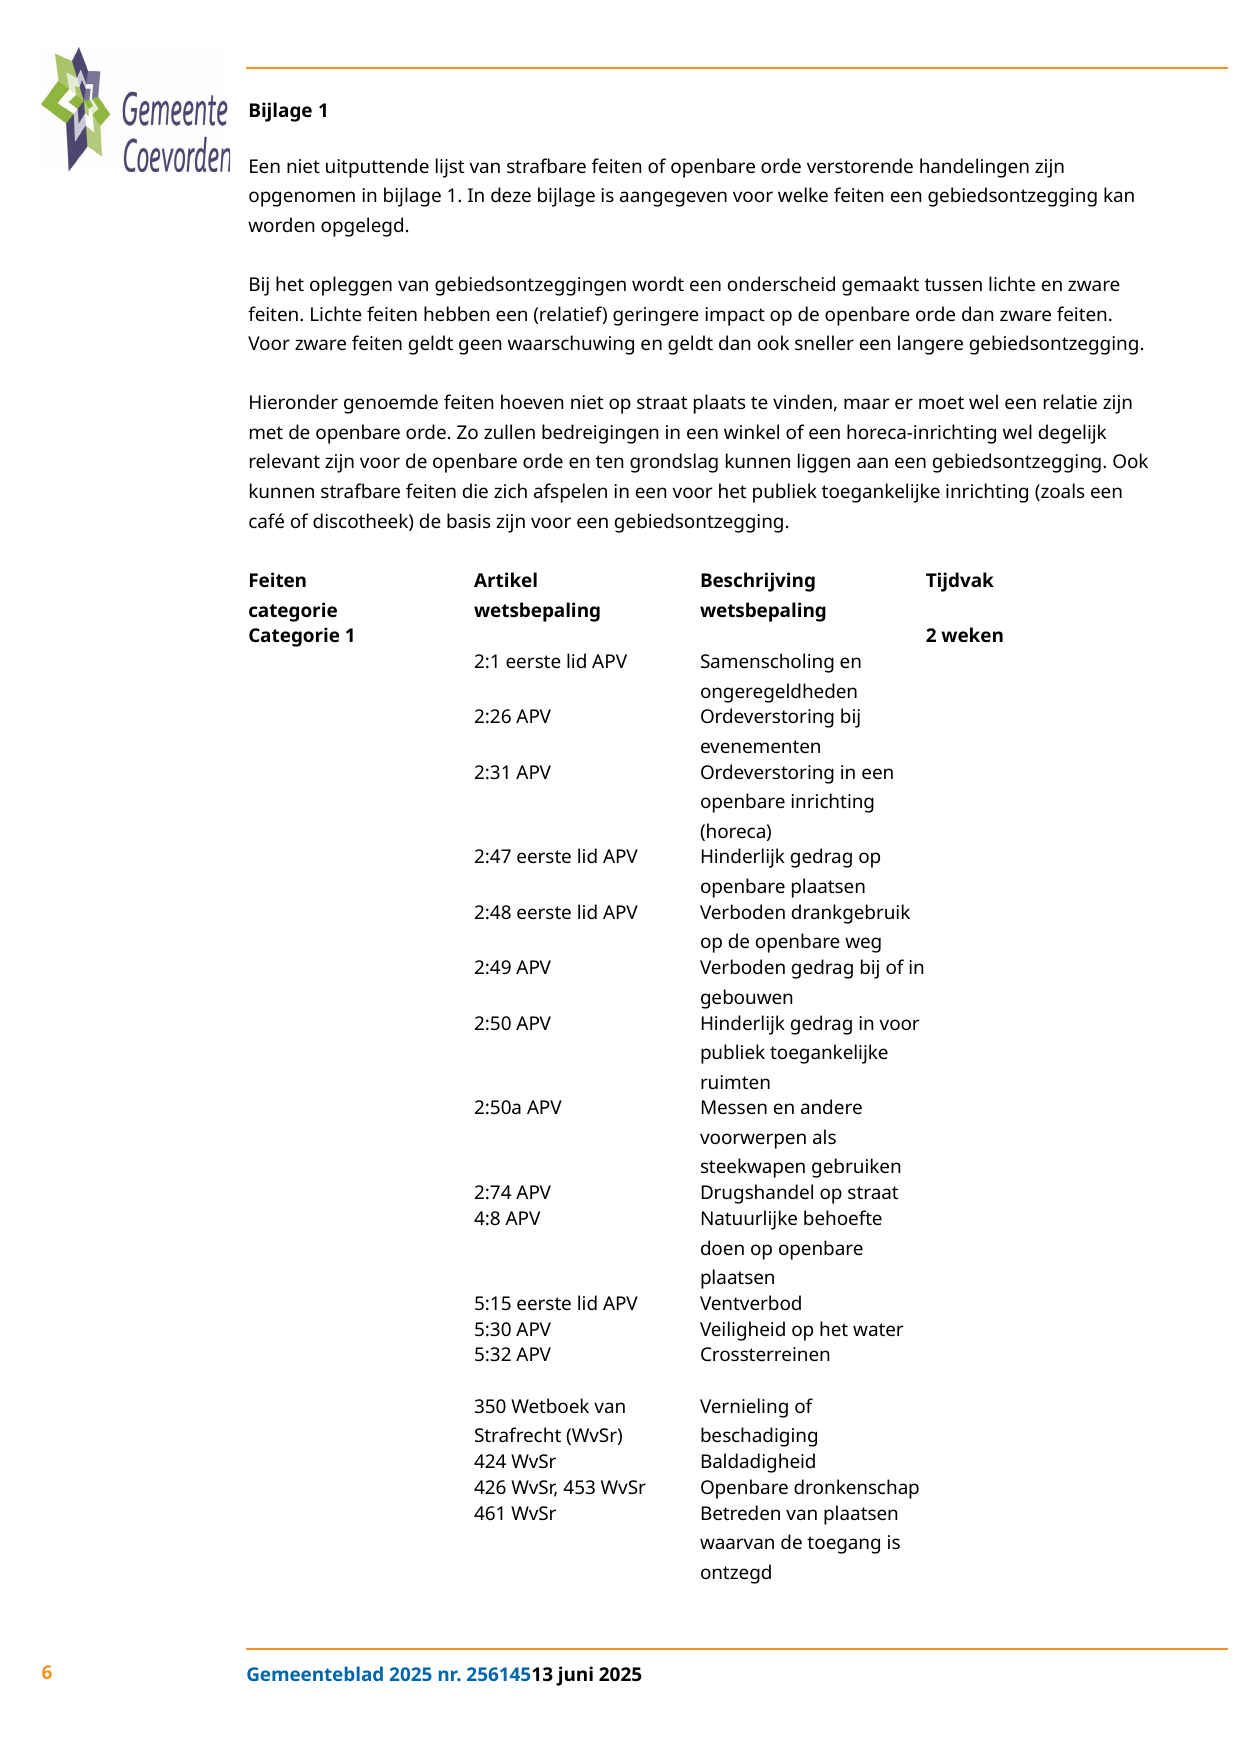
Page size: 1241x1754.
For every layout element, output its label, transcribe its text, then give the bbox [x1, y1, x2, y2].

table_cell [926, 1180, 1152, 1205]
table_cell [248, 844, 474, 899]
table_cell [926, 1205, 1152, 1290]
table_cell [926, 759, 1152, 844]
table_cell [926, 1095, 1152, 1179]
table_cell [700, 1367, 926, 1393]
table_cell [926, 1010, 1152, 1094]
table_cell [248, 1500, 474, 1585]
table_cell Baldadigheid [700, 1448, 926, 1474]
table_cell 5:32 APV [474, 1342, 700, 1367]
table_cell [248, 1448, 474, 1474]
table_cell [926, 1316, 1152, 1342]
table_cell [926, 1448, 1152, 1474]
table_cell [248, 954, 474, 1010]
table_cell Hinderlijk gedrag op openbare plaatsen [700, 844, 926, 899]
table_cell Messen en andere voorwerpen als steekwapen gebruiken [700, 1095, 926, 1179]
table_header Feiten categorie [248, 567, 474, 622]
table_cell 424 WvSr [474, 1448, 700, 1474]
table_cell Verboden drankgebruik op de openbare weg [700, 899, 926, 954]
table_cell [926, 1474, 1152, 1500]
table_cell 2:50a APV [474, 1095, 700, 1179]
table_cell 461 WvSr [474, 1500, 700, 1585]
table_cell Ventverbod [700, 1290, 926, 1316]
table_cell Ordeverstoring bij evenementen [700, 704, 926, 759]
table_cell 5:15 eerste lid APV [474, 1290, 700, 1316]
table_cell 2:74 APV [474, 1180, 700, 1205]
text Hieronder genoemde feiten hoeven niet op straat plaats te vinden, maar er moet wel een relatie zijn met de openbare orde. Zo zullen bedreigingen in een winkel of een horeca-inrichting wel degelijk relevant zijn voor de openbare orde en ten grondslag kunnen liggen aan een gebiedsontzegging. Ook kunnen strafbare feiten die zich afspelen in een voor het publiek toegankelijke inrichting (zoals een café of discotheek) de basis zijn voor een gebiedsontzegging. [248, 389, 1152, 534]
table_cell Samenscholing en ongeregeldheden [700, 648, 926, 703]
table_cell 4:8 APV [474, 1205, 700, 1290]
table_cell [926, 1585, 1152, 1610]
table_cell 2:1 eerste lid APV [474, 648, 700, 703]
table_cell Openbare dronkenschap [700, 1474, 926, 1500]
table_cell Veiligheid op het water [700, 1316, 926, 1342]
table_cell [926, 844, 1152, 899]
table_cell [248, 1585, 474, 1610]
table_cell [926, 1367, 1152, 1393]
picture [41, 47, 231, 172]
text Bij het opleggen van gebiedsontzeggingen wordt een onderscheid gemaakt tussen lichte en zware feiten. Lichte feiten hebben een (relatief) geringere impact op de openbare orde dan zware feiten. Voor zware feiten geldt geen waarschuwing en geldt dan ook sneller een langere gebiedsontzegging. [248, 271, 1152, 356]
table_cell [926, 648, 1152, 703]
table_cell 2 weken [926, 623, 1152, 648]
table_cell [926, 1500, 1152, 1585]
table_cell [248, 899, 474, 954]
table_cell [926, 899, 1152, 954]
text Bijlage 1 [248, 95, 1152, 123]
table_cell [248, 1393, 474, 1448]
table_cell [248, 1095, 474, 1179]
table_cell [700, 623, 926, 648]
table_cell 426 WvSr, 453 WvSr [474, 1474, 700, 1500]
table_cell 350 Wetboek van Strafrecht (WvSr) [474, 1393, 700, 1448]
table_cell [248, 704, 474, 759]
table_cell Vernieling of beschadiging [700, 1393, 926, 1448]
table_cell Categorie 1 [248, 623, 474, 648]
table_cell 2:49 APV [474, 954, 700, 1010]
table_cell [248, 1474, 474, 1500]
table_cell [700, 1585, 926, 1610]
table_header Tijdvak [926, 567, 1152, 622]
table_cell [248, 648, 474, 703]
table_cell Betreden van plaatsen waarvan de toegang is ontzegd [700, 1500, 926, 1585]
table_cell 2:26 APV [474, 704, 700, 759]
table_cell Crossterreinen [700, 1342, 926, 1367]
table_header Artikel wetsbepaling [474, 567, 700, 622]
table_cell [248, 1205, 474, 1290]
table_cell [248, 759, 474, 844]
table_cell Natuurlijke behoefte doen op openbare plaatsen [700, 1205, 926, 1290]
table_cell [926, 1393, 1152, 1448]
table_cell [474, 623, 700, 648]
table_cell [248, 1180, 474, 1205]
table_cell [926, 704, 1152, 759]
table_cell Drugshandel op straat [700, 1180, 926, 1205]
table_cell Verboden gedrag bij of in gebouwen [700, 954, 926, 1010]
table_cell [248, 1290, 474, 1316]
table_cell [248, 1367, 474, 1393]
table_cell [248, 1010, 474, 1094]
table_header Beschrijving wetsbepaling [700, 567, 926, 622]
text Een niet uitputtende lijst van strafbare feiten of openbare orde verstorende handelingen zijn opgenomen in bijlage 1. In deze bijlage is aangegeven voor welke feiten een gebiedsontzegging kan worden opgelegd. [248, 153, 1152, 238]
table_cell Hinderlijk gedrag in voor publiek toegankelijke ruimten [700, 1010, 926, 1094]
table_cell [926, 1290, 1152, 1316]
table_cell 2:48 eerste lid APV [474, 899, 700, 954]
table_cell 2:31 APV [474, 759, 700, 844]
table_cell Ordeverstoring in een openbare inrichting (horeca) [700, 759, 926, 844]
table_cell 2:47 eerste lid APV [474, 844, 700, 899]
table_cell [248, 1342, 474, 1367]
table_cell [926, 954, 1152, 1010]
table_cell 5:30 APV [474, 1316, 700, 1342]
table_cell [248, 1316, 474, 1342]
table_cell [926, 1342, 1152, 1367]
table_cell [474, 1585, 700, 1610]
table_cell [474, 1367, 700, 1393]
table_cell 2:50 APV [474, 1010, 700, 1094]
